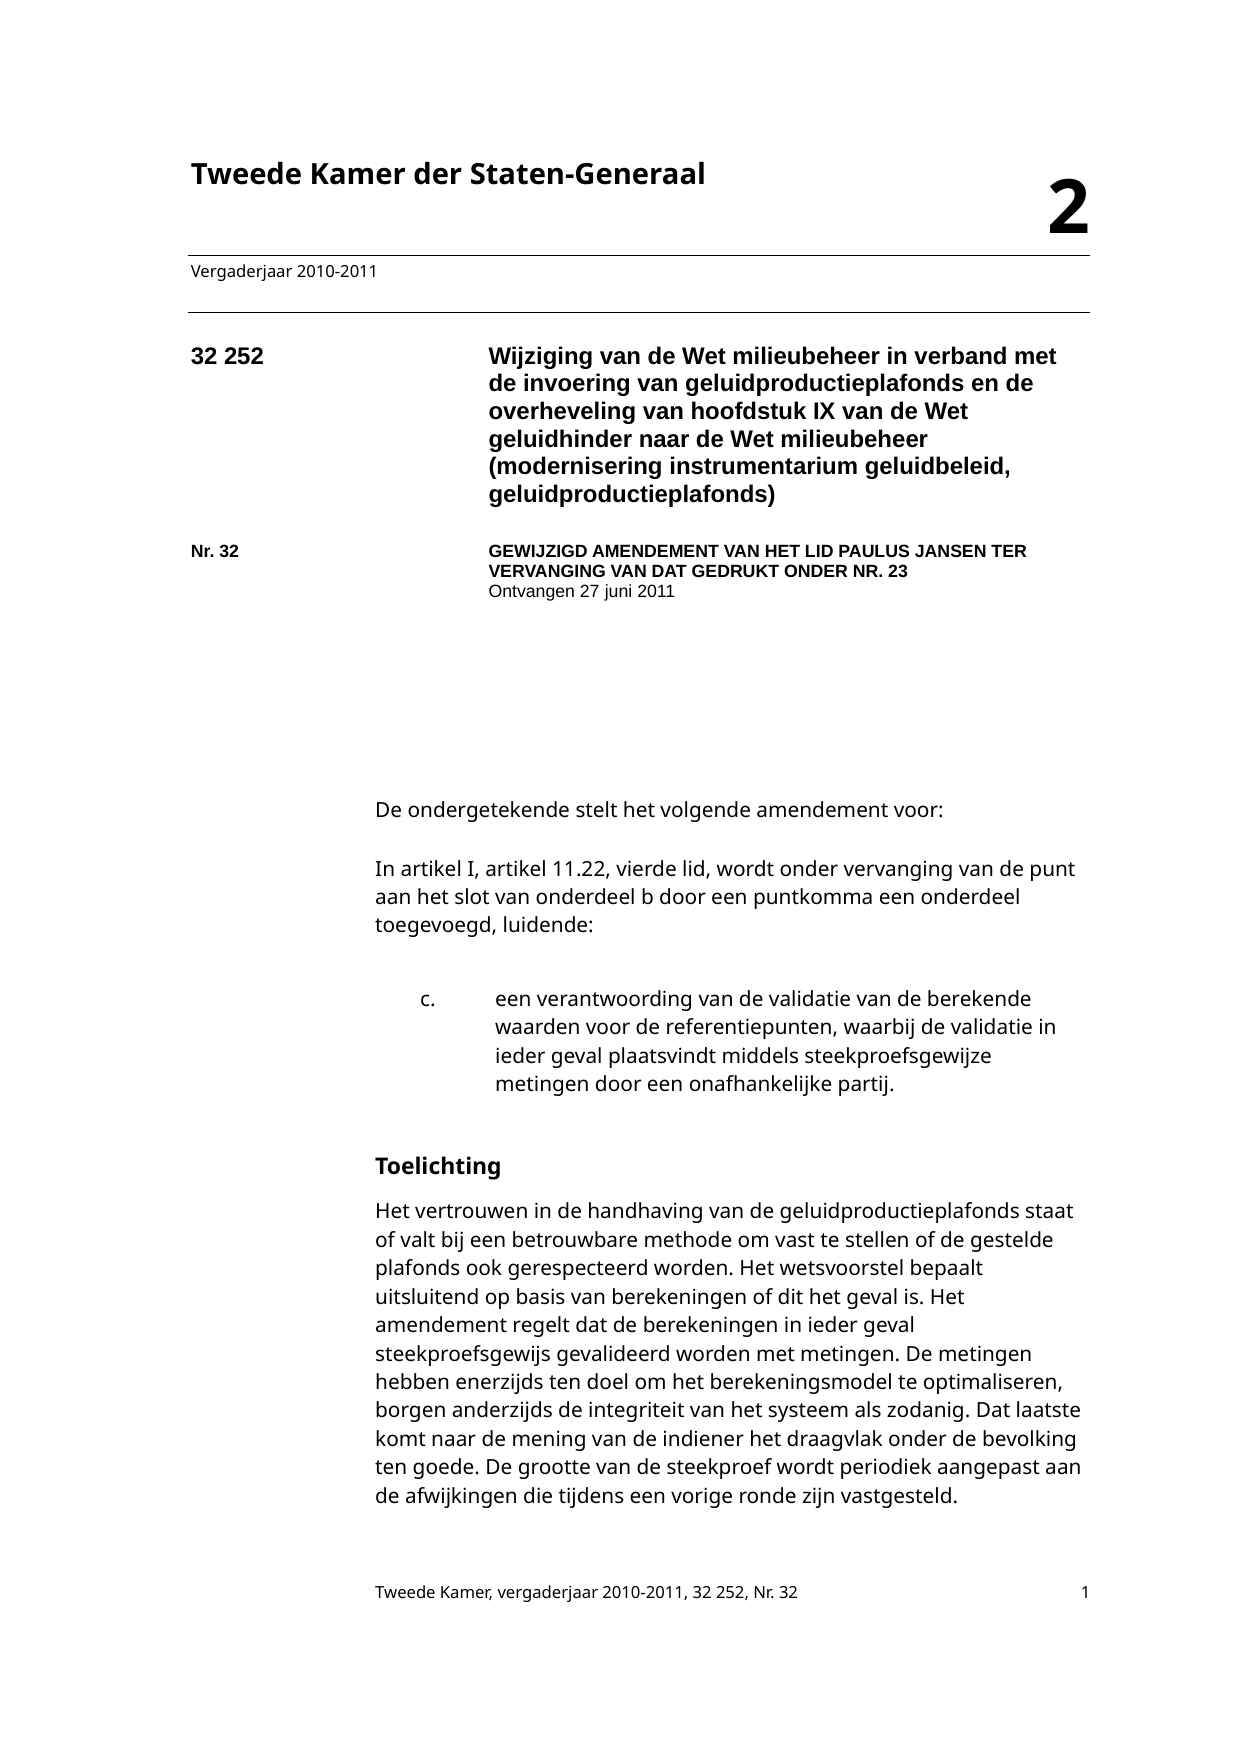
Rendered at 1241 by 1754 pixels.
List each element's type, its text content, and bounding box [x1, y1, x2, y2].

text In artikel I, artikel 11.22, vierde lid, wordt onder vervanging van de punt aan het slot van onderdeel b door een puntkomma een onderdeel toegevoegd, luidende: [375, 854, 1090, 939]
table_cell [188, 313, 485, 339]
subtitle Toelichting [375, 1150, 1090, 1182]
table_cell Nr. 32 [188, 538, 485, 677]
table_header Tweede Kamer der Staten-Generaal [188, 150, 909, 255]
table_cell GEWIJZIGD AMENDEMENT VAN HET LID PAULUS JANSEN TER VERVANGING VAN DAT GEDRUKT ONDER NR. 23 Ontvangen 27 juni 2011 [485, 538, 1090, 677]
text Het vertrouwen in de handhaving van de geluidproductieplafonds staat of valt bij een betrouwbare methode om vast te stellen of de gestelde plafonds ook gerespecteerd worden. Het wetsvoorstel bepaalt uitsluitend op basis van berekeningen of dit het geval is. Het amendement regelt dat de berekeningen in ieder geval steekproefsgewijs gevalideerd worden met metingen. De metingen hebben enerzijds ten doel om het berekeningsmodel te optimaliseren, borgen anderzijds de integriteit van het systeem als zodanig. Dat laatste komt naar de mening van de indiener het draagvlak onder de bevolking ten goede. De grootte van de steekproef wordt periodiek aangepast aan de afwijkingen die tijdens een vorige ronde zijn vastgesteld. [375, 1197, 1090, 1509]
table_cell [485, 256, 1090, 312]
table_cell 32 252 [188, 339, 485, 537]
table_header 2 [910, 150, 1090, 255]
table_cell Vergaderjaar 2010-2011 [188, 256, 485, 312]
table_cell Wijziging van de Wet milieubeheer in verband met de invoering van geluidproductieplafonds en de overheveling van hoofdstuk IX van de Wet geluidhinder naar de Wet milieubeheer (modernisering instrumentarium geluidbeleid, geluidproductieplafonds) [485, 339, 1090, 537]
list een verantwoording van de validatie van de berekende waarden voor de referentiepunten, waarbij de validatie in ieder geval plaatsvindt middels steekproefsgewijze metingen door een onafhankelijke partij. [420, 984, 1090, 1098]
text De ondergetekende stelt het volgende amendement voor: [375, 795, 1090, 824]
table_cell [485, 313, 1090, 339]
